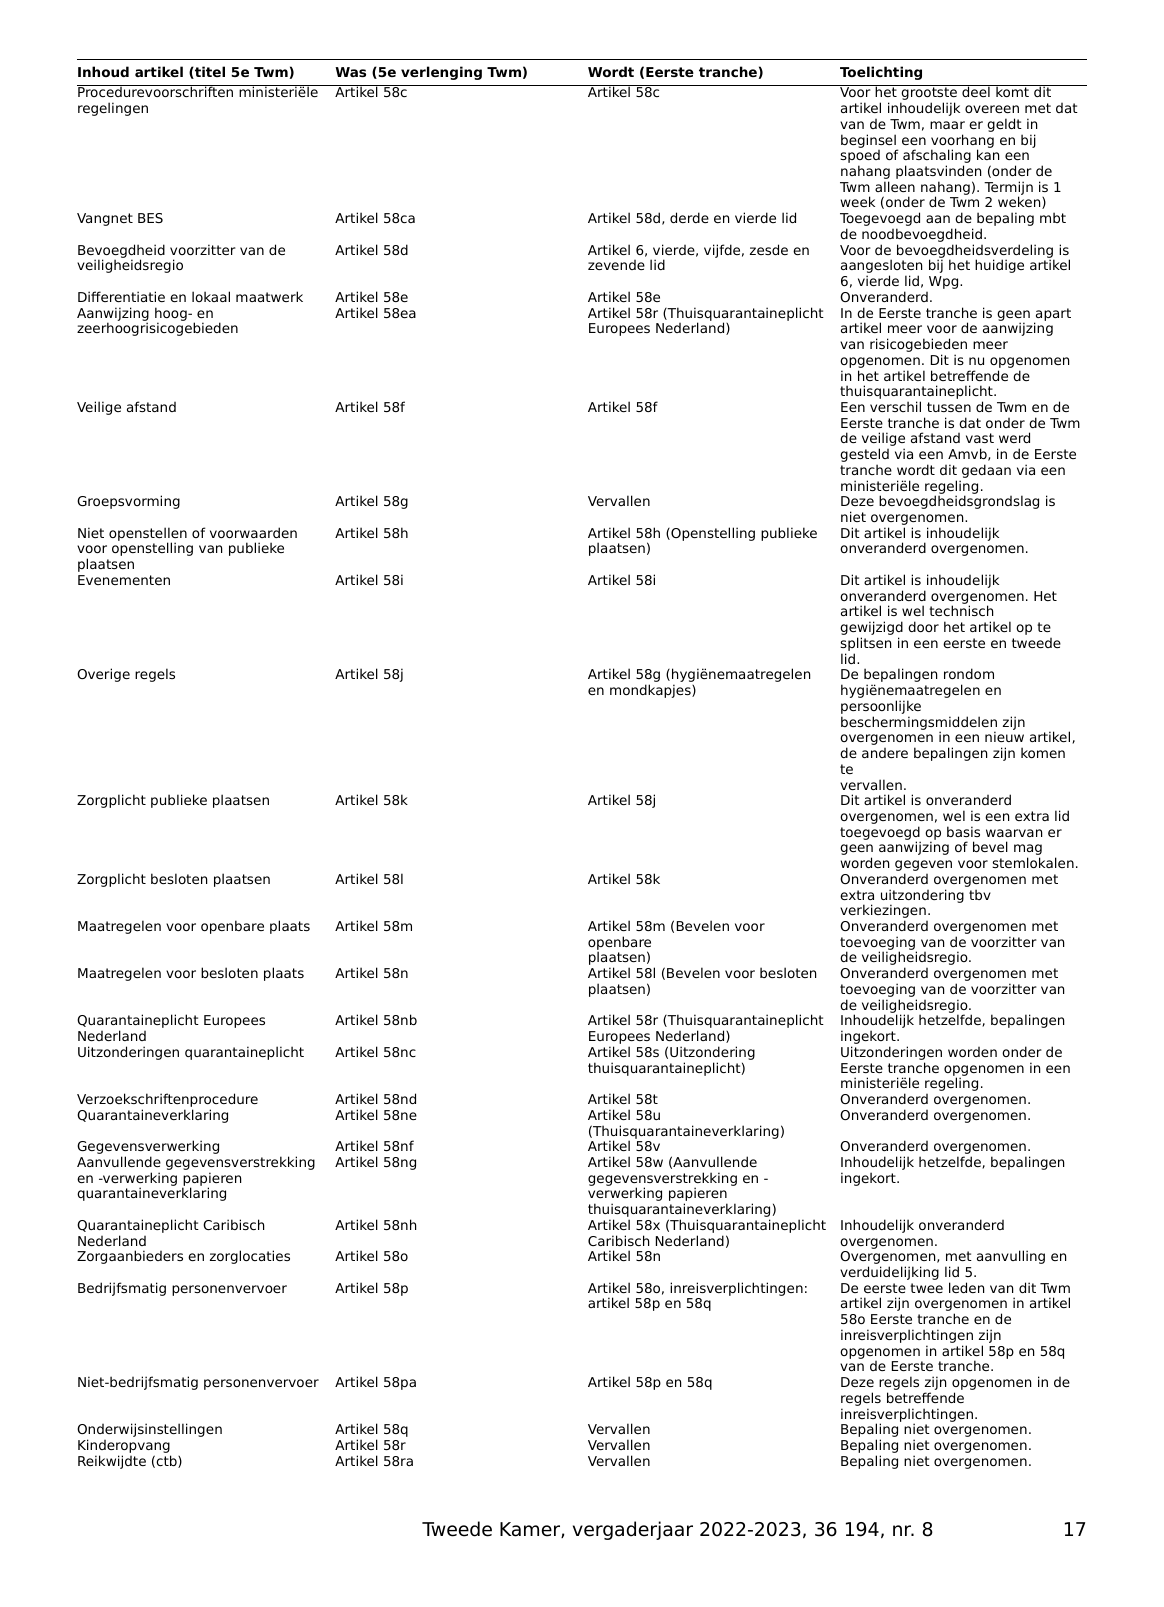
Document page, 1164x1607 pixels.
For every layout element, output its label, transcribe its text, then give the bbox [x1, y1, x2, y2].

table_cell Niet-bedrijfsmatig personenvervoer [77, 1375, 329, 1422]
table_cell Procedurevoorschriften ministeriële regelingen [77, 86, 329, 211]
table_cell Bepaling niet overgenomen. [834, 1422, 1087, 1438]
table_cell Artikel 58t [582, 1092, 834, 1108]
table_cell Artikel 58nd [329, 1092, 582, 1108]
table_cell Artikel 58l [329, 872, 582, 919]
table_cell Onveranderd. [834, 290, 1087, 305]
table_cell Inhoudelijk hetzelfde, bepalingen ingekort. [834, 1013, 1087, 1045]
table_cell Artikel 58nb [329, 1013, 582, 1045]
table_cell Artikel 58nf [329, 1139, 582, 1155]
table_cell Bepaling niet overgenomen. [834, 1454, 1087, 1469]
table_cell Artikel 58pa [329, 1375, 582, 1422]
table_cell Voor de bevoegdheidsverdeling is aangesloten bij het huidige artikel 6, vierde lid, Wpg. [834, 243, 1087, 290]
table_cell Artikel 58d [329, 243, 582, 290]
table_cell Onveranderd overgenomen met toevoeging van de voorzitter van de veiligheidsregio. [834, 919, 1087, 966]
table_cell Onderwijsinstellingen [77, 1422, 329, 1438]
table_cell Artikel 58i [582, 573, 834, 667]
table_cell Onveranderd overgenomen met extra uitzondering tbv verkiezingen. [834, 872, 1087, 919]
table_cell Artikel 58f [329, 400, 582, 494]
table_cell Artikel 58o [329, 1249, 582, 1281]
table_cell Artikel 58e [582, 290, 834, 305]
table_cell Artikel 58h (Openstelling publieke plaatsen) [582, 526, 834, 573]
table_cell Inhoudelijk hetzelfde, bepalingen ingekort. [834, 1155, 1087, 1218]
table_cell Artikel 6, vierde, vijfde, zesde en zevende lid [582, 243, 834, 290]
table_cell Artikel 58o, inreisverplichtingen: artikel 58p en 58q [582, 1281, 834, 1375]
table_cell Artikel 58v [582, 1139, 834, 1155]
table_cell Veilige afstand [77, 400, 329, 494]
table_cell Artikel 58q [329, 1422, 582, 1438]
table_cell Groepsvorming [77, 494, 329, 526]
table_cell Artikel 58e [329, 290, 582, 305]
table_cell Artikel 58k [582, 872, 834, 919]
table_cell Kinderopvang [77, 1438, 329, 1454]
table_cell Artikel 58x (Thuisquarantaineplicht Caribisch Nederland) [582, 1218, 834, 1249]
table_cell Maatregelen voor besloten plaats [77, 966, 329, 1013]
table_cell De bepalingen rondom hygiënemaatregelen en persoonlijke beschermingsmiddelen zijn overgenomen in een nieuw artikel, de andere bepalingen zijn komen te vervallen. [834, 667, 1087, 793]
table_cell Voor het grootste deel komt dit artikel inhoudelijk overeen met dat van de Twm, maar er geldt in beginsel een voorhang en bij spoed of afschaling kan een nahang plaatsvinden (onder de Twm alleen nahang). Termijn is 1 week (onder de Twm 2 weken) [834, 86, 1087, 211]
table_cell Zorgplicht publieke plaatsen [77, 793, 329, 872]
table_cell Vangnet BES [77, 211, 329, 242]
table_cell Artikel 58r [329, 1438, 582, 1454]
table_cell Artikel 58j [329, 667, 582, 793]
table_cell Artikel 58r (Thuisquarantaineplicht Europees Nederland) [582, 305, 834, 400]
table_cell Artikel 58u (Thuisquarantaineverklaring) [582, 1108, 834, 1139]
table_cell Artikel 58nh [329, 1218, 582, 1249]
table_cell Artikel 58j [582, 793, 834, 872]
table_cell Artikel 58nc [329, 1045, 582, 1092]
table_cell Differentiatie en lokaal maatwerk [77, 290, 329, 305]
table_header Inhoud artikel (titel 5e Twm) [77, 60, 329, 85]
table_cell Artikel 58ea [329, 305, 582, 400]
table_cell Artikel 58i [329, 573, 582, 667]
table_cell Onveranderd overgenomen met toevoeging van de voorzitter van de veiligheidsregio. [834, 966, 1087, 1013]
table_cell Artikel 58ng [329, 1155, 582, 1218]
table_cell Inhoudelijk onveranderd overgenomen. [834, 1218, 1087, 1249]
table_cell Uitzonderingen worden onder de Eerste tranche opgenomen in een ministeriële regeling. [834, 1045, 1087, 1092]
table_cell Aanvullende gegevensverstrekking en -verwerking papieren quarantaineverklaring [77, 1155, 329, 1218]
table_cell Artikel 58m (Bevelen voor openbare plaatsen) [582, 919, 834, 966]
table_cell Artikel 58n [329, 966, 582, 1013]
table_cell Artikel 58p en 58q [582, 1375, 834, 1422]
table_header Wordt (Eerste tranche) [582, 60, 834, 85]
table_cell Artikel 58ne [329, 1108, 582, 1139]
table_cell Artikel 58ca [329, 211, 582, 242]
table_cell Quarantaineplicht Caribisch Nederland [77, 1218, 329, 1249]
table_cell Vervallen [582, 1438, 834, 1454]
table_cell Gegevensverwerking [77, 1139, 329, 1155]
table_cell Aanwijzing hoog- en zeerhoogrisicogebieden [77, 305, 329, 400]
table_cell Onveranderd overgenomen. [834, 1092, 1087, 1108]
table_cell Dit artikel is inhoudelijk onveranderd overgenomen. [834, 526, 1087, 573]
table_cell Quarantaineplicht Europees Nederland [77, 1013, 329, 1045]
table_cell Artikel 58m [329, 919, 582, 966]
table_cell Artikel 58ra [329, 1454, 582, 1469]
table_cell Artikel 58d, derde en vierde lid [582, 211, 834, 242]
table_cell Evenementen [77, 573, 329, 667]
table_cell Artikel 58c [329, 86, 582, 211]
table_cell Overgenomen, met aanvulling en verduidelijking lid 5. [834, 1249, 1087, 1281]
table_cell Artikel 58n [582, 1249, 834, 1281]
table_cell Dit artikel is inhoudelijk onveranderd overgenomen. Het artikel is wel technisch gewijzigd door het artikel op te splitsen in een eerste en tweede lid. [834, 573, 1087, 667]
table_cell Deze bevoegdheidsgrondslag is niet overgenomen. [834, 494, 1087, 526]
table_cell Verzoekschriftenprocedure [77, 1092, 329, 1108]
table_cell Vervallen [582, 1422, 834, 1438]
table_cell Dit artikel is onveranderd overgenomen, wel is een extra lid toegevoegd op basis waarvan er geen aanwijzing of bevel mag worden gegeven voor stemlokalen. [834, 793, 1087, 872]
table_cell Maatregelen voor openbare plaats [77, 919, 329, 966]
table_cell Zorgaanbieders en zorglocaties [77, 1249, 329, 1281]
table_cell Artikel 58p [329, 1281, 582, 1375]
table_cell Artikel 58r (Thuisquarantaineplicht Europees Nederland) [582, 1013, 834, 1045]
table_cell Artikel 58w (Aanvullende gegevensverstrekking en -verwerking papieren thuisquarantaineverklaring) [582, 1155, 834, 1218]
table_cell Een verschil tussen de Twm en de Eerste tranche is dat onder de Twm de veilige afstand vast werd gesteld via een Amvb, in de Eerste tranche wordt dit gedaan via een ministeriële regeling. [834, 400, 1087, 494]
table_cell Uitzonderingen quarantaineplicht [77, 1045, 329, 1092]
table_cell Artikel 58s (Uitzondering thuisquarantaineplicht) [582, 1045, 834, 1092]
table_cell Artikel 58l (Bevelen voor besloten plaatsen) [582, 966, 834, 1013]
table_cell Artikel 58f [582, 400, 834, 494]
table_cell Bedrijfsmatig personenvervoer [77, 1281, 329, 1375]
table_cell Onveranderd overgenomen. [834, 1108, 1087, 1139]
table_cell Reikwijdte (ctb) [77, 1454, 329, 1469]
table_cell Artikel 58k [329, 793, 582, 872]
table_cell Artikel 58h [329, 526, 582, 573]
table_cell Vervallen [582, 494, 834, 526]
table_header Toelichting [834, 60, 1087, 85]
table_cell In de Eerste tranche is geen apart artikel meer voor de aanwijzing van risicogebieden meer opgenomen. Dit is nu opgenomen in het artikel betreffende de thuisquarantaineplicht. [834, 305, 1087, 400]
table_cell Vervallen [582, 1454, 834, 1469]
table_cell Artikel 58g [329, 494, 582, 526]
table_cell Overige regels [77, 667, 329, 793]
table_header Was (5e verlenging Twm) [329, 60, 582, 85]
table_cell Onveranderd overgenomen. [834, 1139, 1087, 1155]
table_cell Artikel 58c [582, 86, 834, 211]
table_cell Bepaling niet overgenomen. [834, 1438, 1087, 1454]
table_cell Toegevoegd aan de bepaling mbt de noodbevoegdheid. [834, 211, 1087, 242]
table_cell Quarantaineverklaring [77, 1108, 329, 1139]
table_cell Artikel 58g (hygiënemaatregelen en mondkapjes) [582, 667, 834, 793]
table_cell Zorgplicht besloten plaatsen [77, 872, 329, 919]
table_cell De eerste twee leden van dit Twm artikel zijn overgenomen in artikel 58o Eerste tranche en de inreisverplichtingen zijn opgenomen in artikel 58p en 58q van de Eerste tranche. [834, 1281, 1087, 1375]
table_cell Niet openstellen of voorwaarden voor openstelling van publieke plaatsen [77, 526, 329, 573]
table_cell Deze regels zijn opgenomen in de regels betreffende inreisverplichtingen. [834, 1375, 1087, 1422]
table_cell Bevoegdheid voorzitter van de veiligheidsregio [77, 243, 329, 290]
